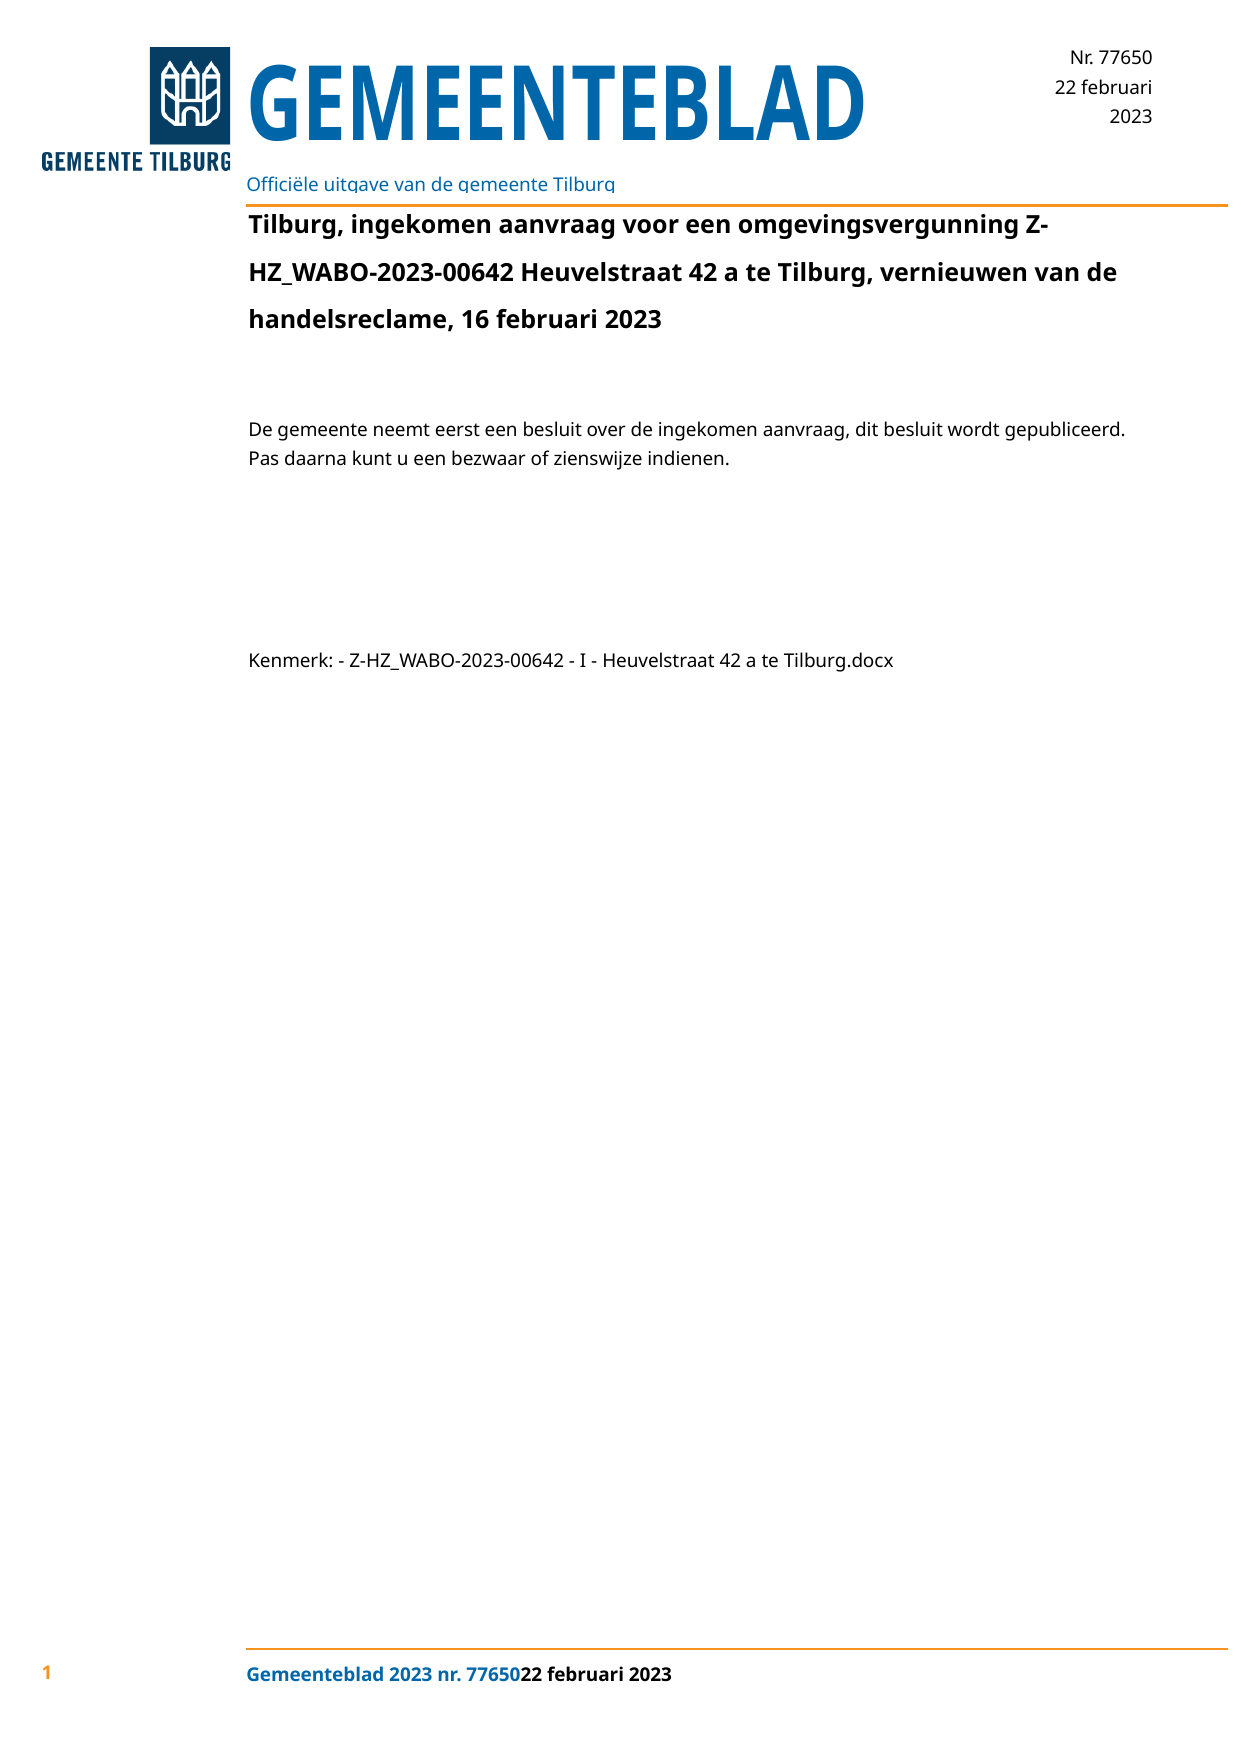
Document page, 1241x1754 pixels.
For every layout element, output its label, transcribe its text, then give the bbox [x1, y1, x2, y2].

text Tilburg, ingekomen aanvraag voor een omgevingsvergunning Z-HZ_WABO-2023-00642 Heuvelstraat 42 a te Tilburg, vernieuwen van de handelsreclame, 16 februari 2023 [248, 207, 1152, 336]
picture [41, 47, 231, 172]
text De gemeente neemt eerst een besluit over de ingekomen aanvraag, dit besluit wordt gepubliceerd. Pas daarna kunt u een bezwaar of zienswijze indienen. [248, 416, 1152, 471]
text Kenmerk: - Z-HZ_WABO-2023-00642 - I - Heuvelstraat 42 a te Tilburg.docx [248, 647, 1152, 673]
